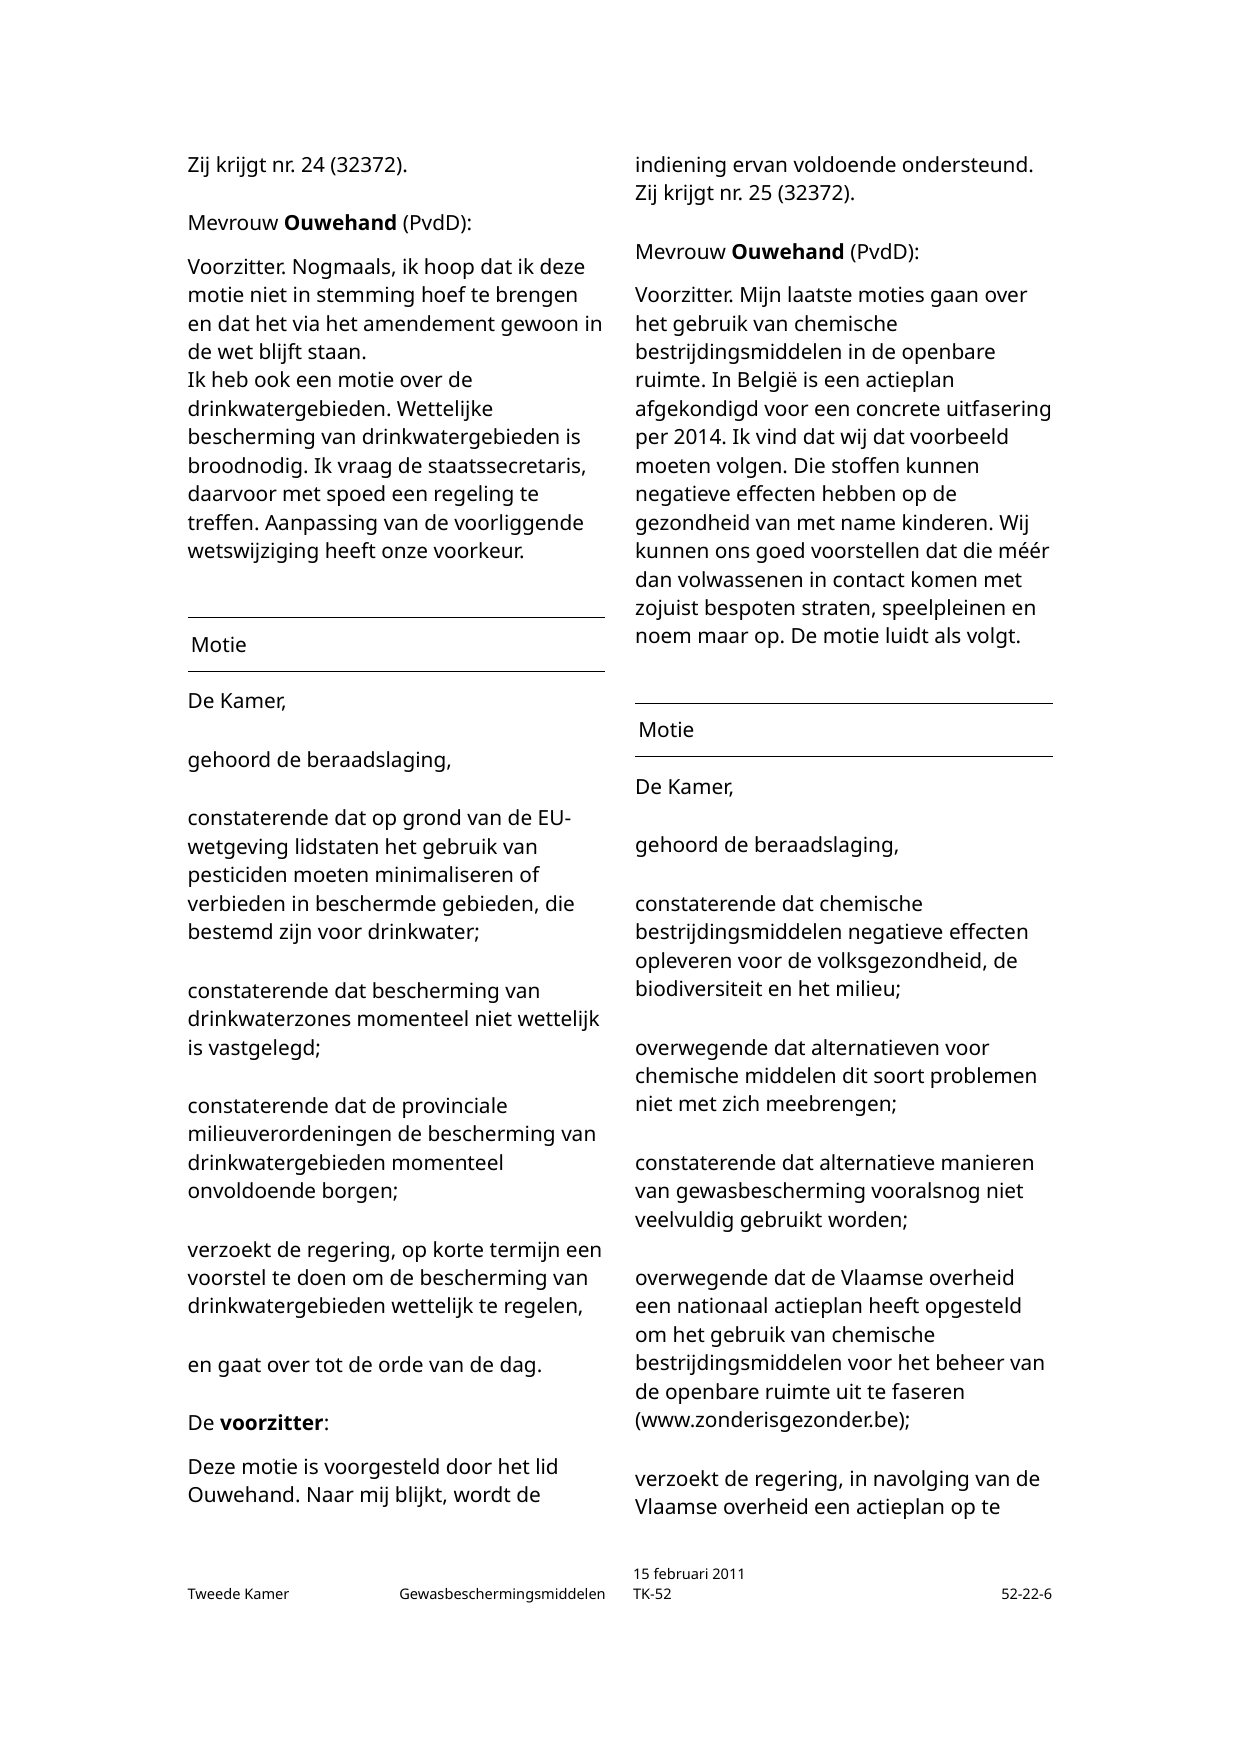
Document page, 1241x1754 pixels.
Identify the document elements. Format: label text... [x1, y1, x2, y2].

text Zij krijgt nr. 24 (32372). [187, 150, 605, 178]
text en gaat over tot de orde van de dag. [187, 1350, 605, 1378]
text verzoekt de regering, op korte termijn een voorstel te doen om de bescherming van drinkwatergebieden wettelijk te regelen, [187, 1235, 605, 1320]
text Mevrouw Ouwehand (PvdD): [187, 208, 605, 237]
text constaterende dat bescherming van drinkwaterzones momenteel niet wettelijk is vastgelegd; [187, 976, 605, 1061]
text overwegende dat de Vlaamse overheid een nationaal actieplan heeft opgesteld om het gebruik van chemische bestrijdingsmiddelen voor het beheer van de openbare ruimte uit te faseren (www.zonderisgezonder.be); [635, 1263, 1053, 1434]
text Ik heb ook een motie over de drinkwatergebieden. Wettelijke bescherming van drinkwatergebieden is broodnodig. Ik vraag de staatssecretaris, daarvoor met spoed een regeling te treffen. Aanpassing van de voorliggende wetswijziging heeft onze voorkeur. [187, 366, 605, 565]
text Voorzitter. Nogmaals, ik hoop dat ik deze motie niet in stemming hoef te brengen en dat het via het amendement gewoon in de wet blijft staan. [187, 252, 605, 366]
text constaterende dat op grond van de EU-wetgeving lidstaten het gebruik van pesticiden moeten minimaliseren of verbieden in beschermde gebieden, die bestemd zijn voor drinkwater; [187, 803, 605, 946]
text De voorzitter: [187, 1408, 605, 1437]
text constaterende dat de provinciale milieuverordeningen de bescherming van drinkwatergebieden momenteel onvoldoende borgen; [187, 1091, 605, 1205]
text Voorzitter. Mijn laatste moties gaan over het gebruik van chemische bestrijdingsmiddelen in de openbare ruimte. In België is een actieplan afgekondigd voor een concrete uitfasering per 2014. Ik vind dat wij dat voorbeeld moeten volgen. Die stoffen kunnen negatieve effecten hebben op de gezondheid van met name kinderen. Wij kunnen ons goed voorstellen dat die méér dan volwassenen in contact komen met zojuist bespoten straten, speelpleinen en noem maar op. De motie luidt als volgt. [635, 280, 1053, 650]
subtitle Motie [187, 618, 605, 672]
text constaterende dat chemische bestrijdingsmiddelen negatieve effecten opleveren voor de volksgezondheid, de biodiversiteit en het milieu; [635, 889, 1053, 1003]
text constaterende dat alternatieve manieren van gewasbescherming vooralsnog niet veelvuldig gebruikt worden; [635, 1148, 1053, 1233]
text gehoord de beraadslaging, [635, 830, 1053, 859]
text verzoekt de regering, in navolging van de Vlaamse overheid een actieplan op te [635, 1464, 1053, 1521]
text gehoord de beraadslaging, [187, 745, 605, 773]
text De Kamer, [187, 687, 605, 715]
text Deze motie is voorgesteld door het lid Ouwehand. Naar mij blijkt, wordt de [187, 1452, 605, 1509]
text De Kamer, [635, 772, 1053, 800]
text indiening ervan voldoende ondersteund. [635, 150, 1053, 178]
subtitle Motie [635, 704, 1053, 756]
text overwegende dat alternatieven voor chemische middelen dit soort problemen niet met zich meebrengen; [635, 1033, 1053, 1118]
text Mevrouw Ouwehand (PvdD): [635, 237, 1053, 265]
text Zij krijgt nr. 25 (32372). [635, 178, 1053, 207]
